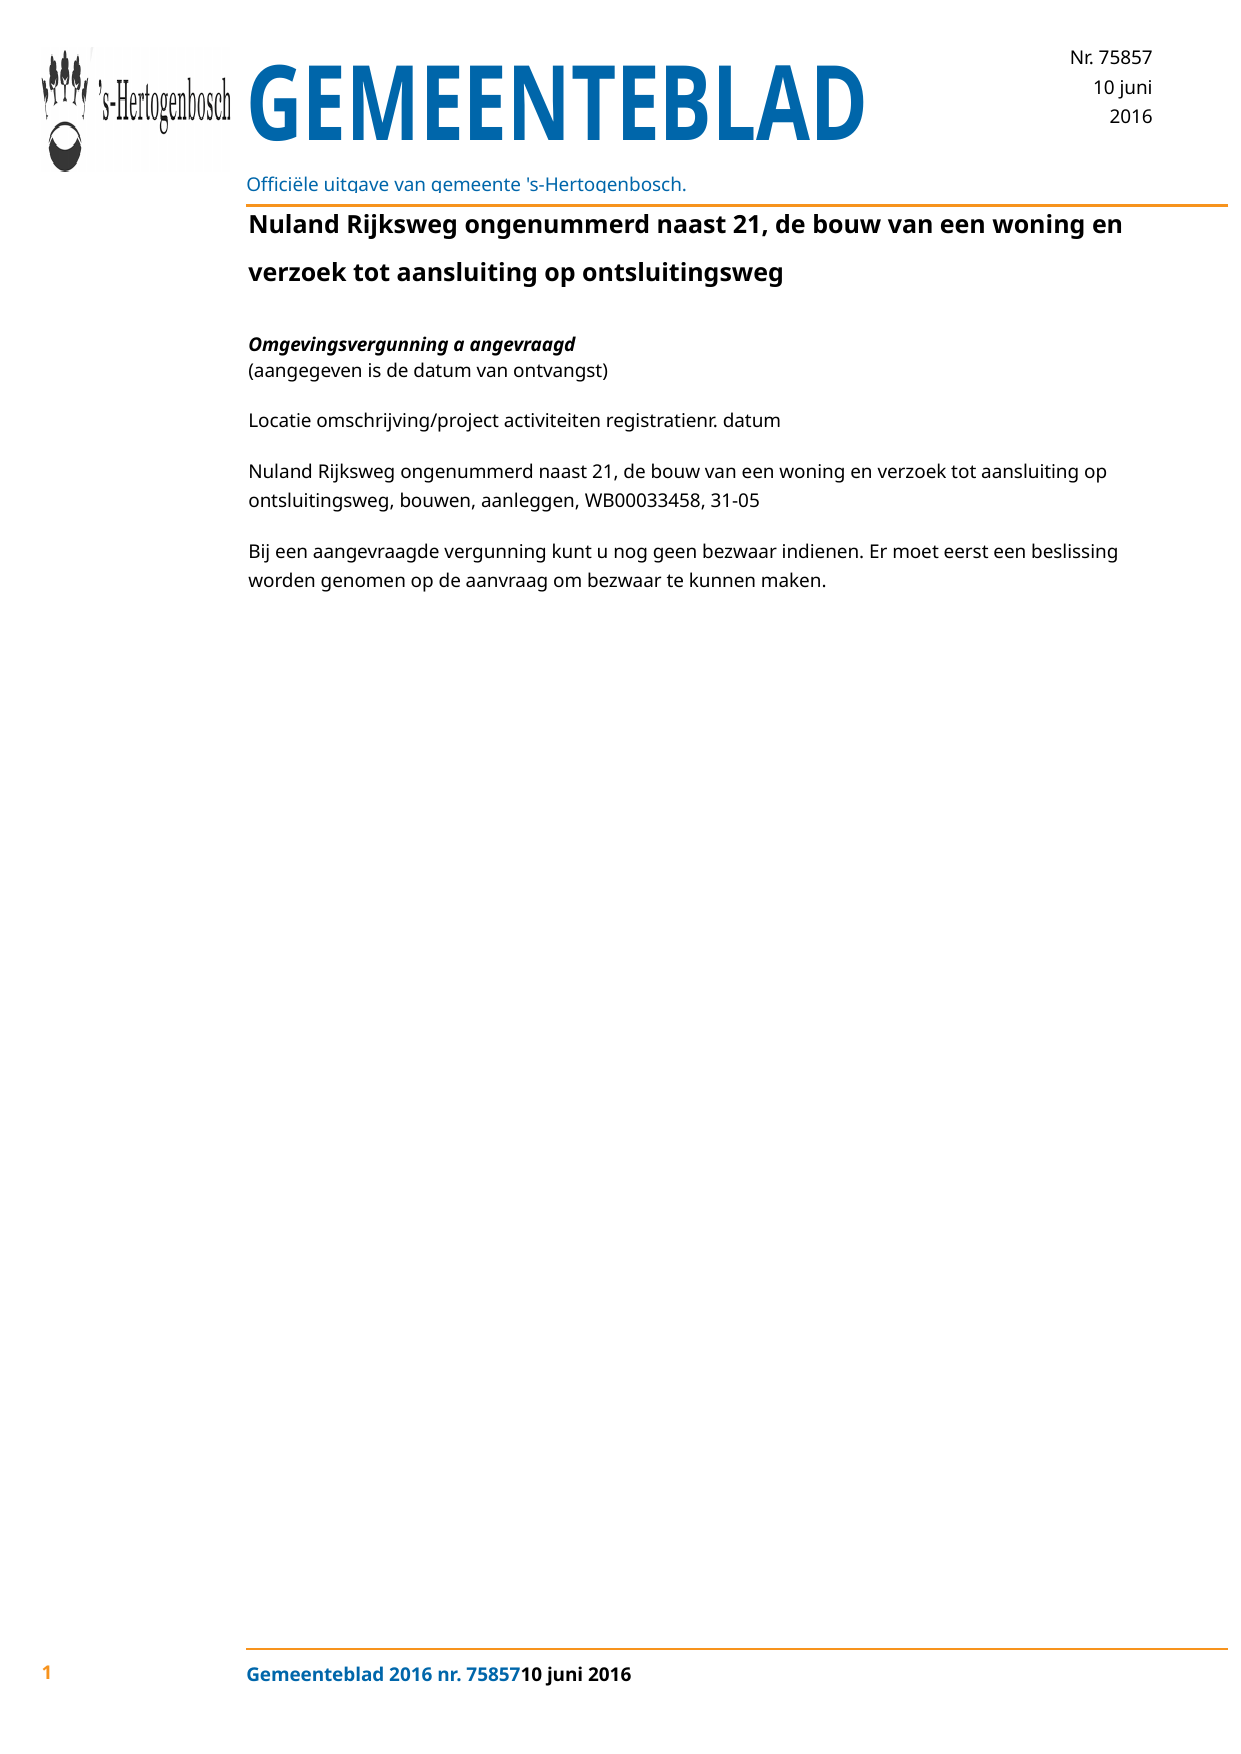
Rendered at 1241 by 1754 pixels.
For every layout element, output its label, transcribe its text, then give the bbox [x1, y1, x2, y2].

text Nuland Rijksweg ongenummerd naast 21, de bouw van een woning en verzoek tot aansluiting op ontsluitingsweg [248, 207, 1152, 288]
text Nuland Rijksweg ongenummerd naast 21, de bouw van een woning en verzoek tot aansluiting op ontsluitingsweg, bouwen, aanleggen, WB00033458, 31-05 [248, 458, 1152, 513]
picture [41, 47, 231, 172]
text Locatie omschrijving/project activiteiten registratienr. datum [248, 408, 1152, 433]
text Bij een aangevraagde vergunning kunt u nog geen bezwaar indienen. Er moet eerst een beslissing worden genomen op de aanvraag om bezwaar te kunnen maken. [248, 538, 1152, 593]
text Omgevingsvergunning a angevraagd [248, 331, 1152, 357]
text (aangegeven is de datum van ontvangst) [248, 357, 1152, 383]
